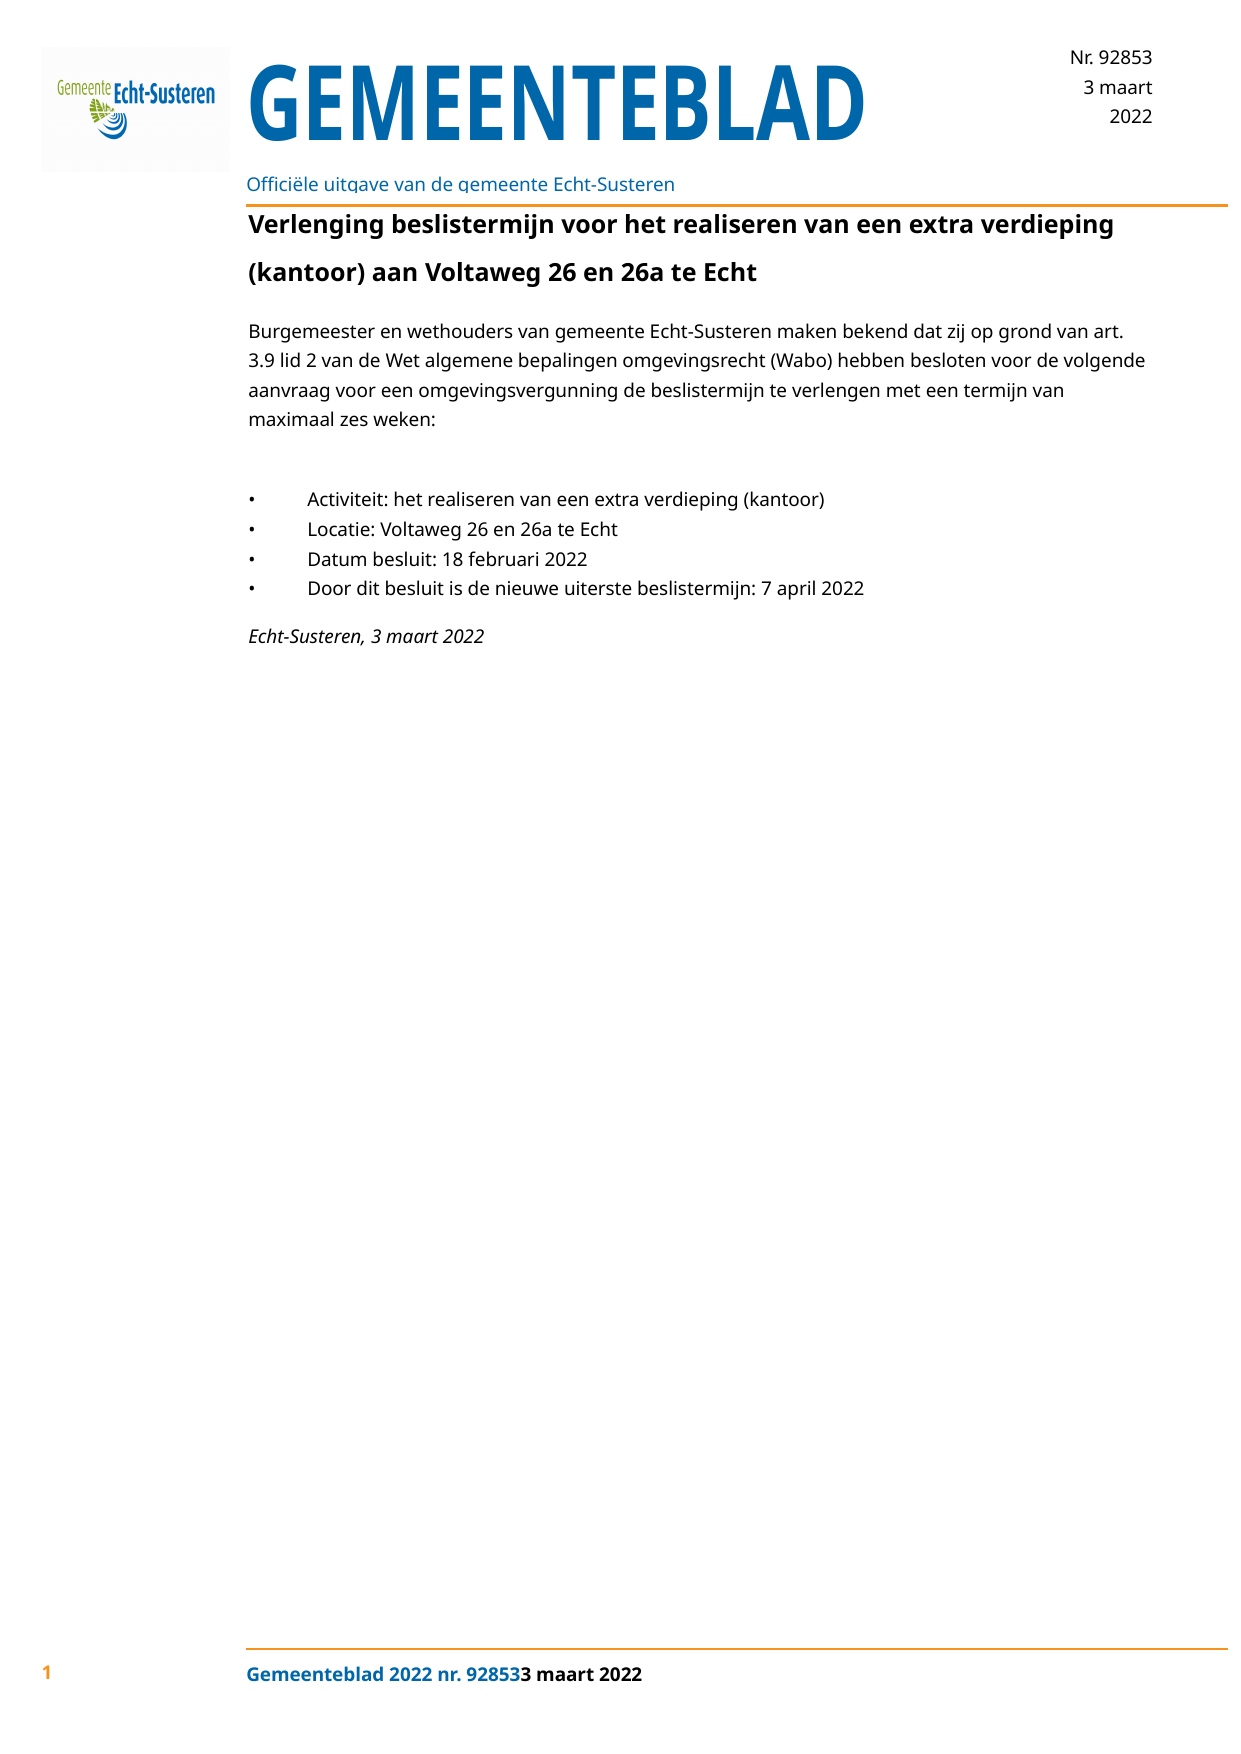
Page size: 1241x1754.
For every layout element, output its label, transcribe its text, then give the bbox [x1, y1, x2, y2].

picture [41, 47, 231, 172]
text Verlenging beslistermijn voor het realiseren van een extra verdieping (kantoor) aan Voltaweg 26 en 26a te Echt [248, 207, 1152, 288]
list Locatie: Voltaweg 26 en 26a te Echt [248, 516, 1152, 542]
text Echt-Susteren, 3 maart 2022 [248, 623, 1152, 649]
list Door dit besluit is de nieuwe uiterste beslistermijn: 7 april 2022 [248, 575, 1152, 601]
list Activiteit: het realiseren van een extra verdieping (kantoor) [248, 487, 1152, 512]
text Burgemeester en wethouders van gemeente Echt-Susteren maken bekend dat zij op grond van art. 3.9 lid 2 van de Wet algemene bepalingen omgevingsrecht (Wabo) hebben besloten voor de volgende aanvraag voor een omgevingsvergunning de beslistermijn te verlengen met een termijn van maximaal zes weken: [248, 318, 1152, 432]
list Datum besluit: 18 februari 2022 [248, 546, 1152, 572]
